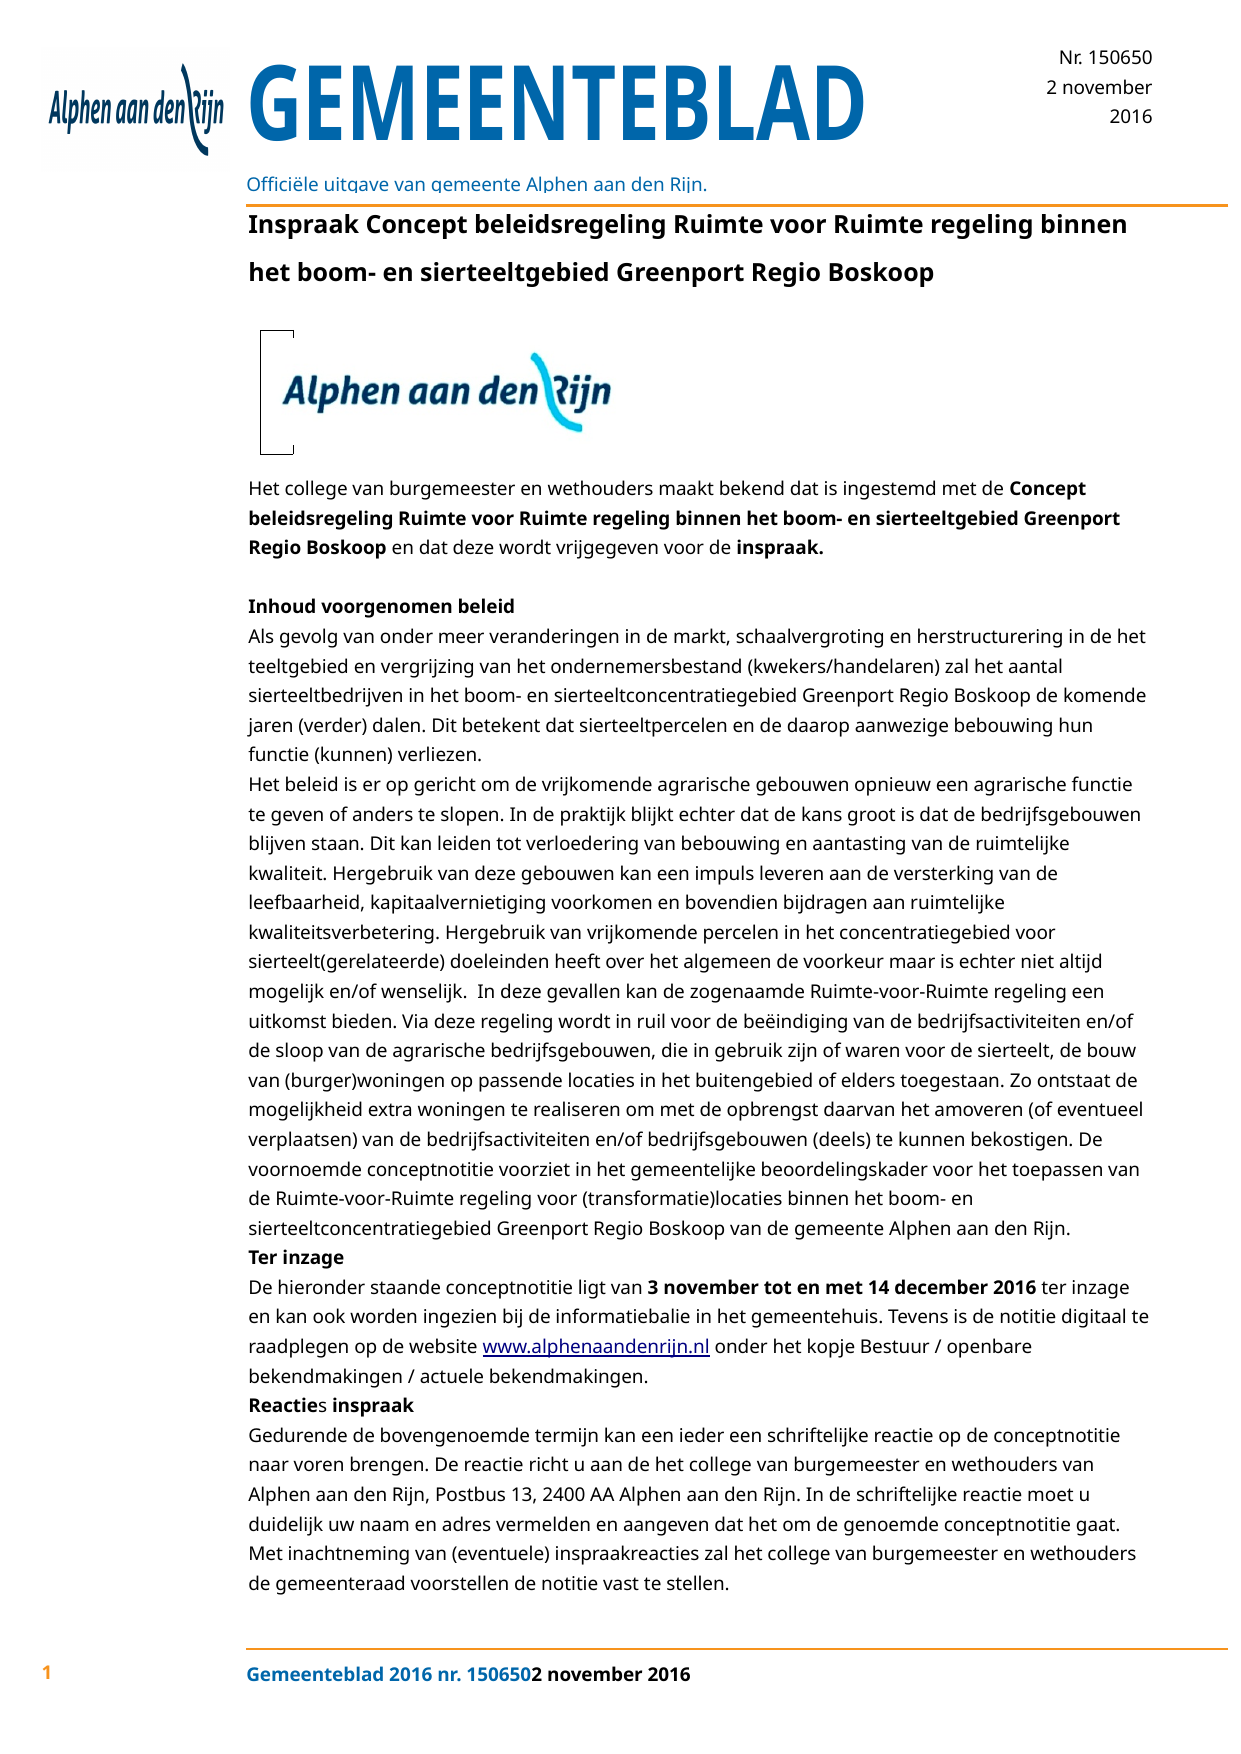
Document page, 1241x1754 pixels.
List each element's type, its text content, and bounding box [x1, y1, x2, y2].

text Inhoud voorgenomen beleid [248, 594, 1152, 619]
text De hieronder staande conceptnotitie ligt van 3 november tot en met 14 december 2016 ter inzage en kan ook worden ingezien bij de informatiebalie in het gemeentehuis. Tevens is de notitie digitaal te raadplegen op de website www.alphenaandenrijn.nl onder het kopje Bestuur / openbare bekendmakingen / actuele bekendmakingen. [248, 1274, 1152, 1388]
text Als gevolg van onder meer veranderingen in de markt, schaalvergroting en herstructurering in de het teeltgebied en vergrijzing van het ondernemersbestand (kwekers/handelaren) zal het aantal sierteeltbedrijven in het boom- en sierteeltconcentratiegebied Greenport Regio Boskoop de komende jaren (verder) dalen. Dit betekent dat sierteeltpercelen en de daarop aanwezige bebouwing hun functie (kunnen) verliezen. [248, 623, 1152, 767]
text Het beleid is er op gericht om de vrijkomende agrarische gebouwen opnieuw een agrarische functie te geven of anders te slopen. In de praktijk blijkt echter dat de kans groot is dat de bedrijfsgebouwen blijven staan. Dit kan leiden tot verloedering van bebouwing en aantasting van de ruimtelijke kwaliteit. Hergebruik van deze gebouwen kan een impuls leveren aan de versterking van de leefbaarheid, kapitaalvernietiging voorkomen en bovendien bijdragen aan ruimtelijke kwaliteitsverbetering. Hergebruik van vrijkomende percelen in het concentratiegebied voor sierteelt(gerelateerde) doeleinden heeft over het algemeen de voorkeur maar is echter niet altijd mogelijk en/of wenselijk. In deze gevallen kan de zogenaamde Ruimte-voor-Ruimte regeling een uitkomst bieden. Via deze regeling wordt in ruil voor de beëindiging van de bedrijfsactiviteiten en/of de sloop van de agrarische bedrijfsgebouwen, die in gebruik zijn of waren voor de sierteelt, de bouw van (burger)woningen op passende locaties in het buitengebied of elders toegestaan. Zo ontstaat de mogelijkheid extra woningen te realiseren om met de opbrengst daarvan het amoveren (of eventueel verplaatsen) van de bedrijfsactiviteiten en/of bedrijfsgebouwen (deels) te kunnen bekostigen. De voornoemde conceptnotitie voorziet in het gemeentelijke beoordelingskader voor het toepassen van de Ruimte-voor-Ruimte regeling voor (transformatie)locaties binnen het boom- en sierteeltconcentratiegebied Greenport Regio Boskoop van de gemeente Alphen aan den Rijn. [248, 771, 1152, 1241]
text Inspraak Concept beleidsregeling Ruimte voor Ruimte regeling binnen het boom- en sierteeltgebied Greenport Regio Boskoop [248, 207, 1152, 288]
text Het college van burgemeester en wethouders maakt bekend dat is ingestemd met de Concept beleidsregeling Ruimte voor Ruimte regeling binnen het boom- en sierteeltgebied Greenport Regio Boskoop en dat deze wordt vrijgegeven voor de inspraak. [248, 475, 1152, 560]
text Gedurende de bovengenoemde termijn kan een ieder een schriftelijke reactie op de conceptnotitie naar voren brengen. De reactie richt u aan de het college van burgemeester en wethouders van Alphen aan den Rijn, Postbus 13, 2400 AA Alphen aan den Rijn. In de schriftelijke reactie moet u duidelijk uw naam en adres vermelden en aangeven dat het om de genoemde conceptnotitie gaat. Met inachtneming van (eventuele) inspraakreacties zal het college van burgemeester en wethouders de gemeenteraad voorstellen de notitie vast te stellen. [248, 1422, 1152, 1596]
text Ter inzage [248, 1244, 1152, 1270]
picture [268, 338, 624, 445]
picture [41, 47, 231, 172]
text Reacties inspraak [248, 1392, 1152, 1418]
